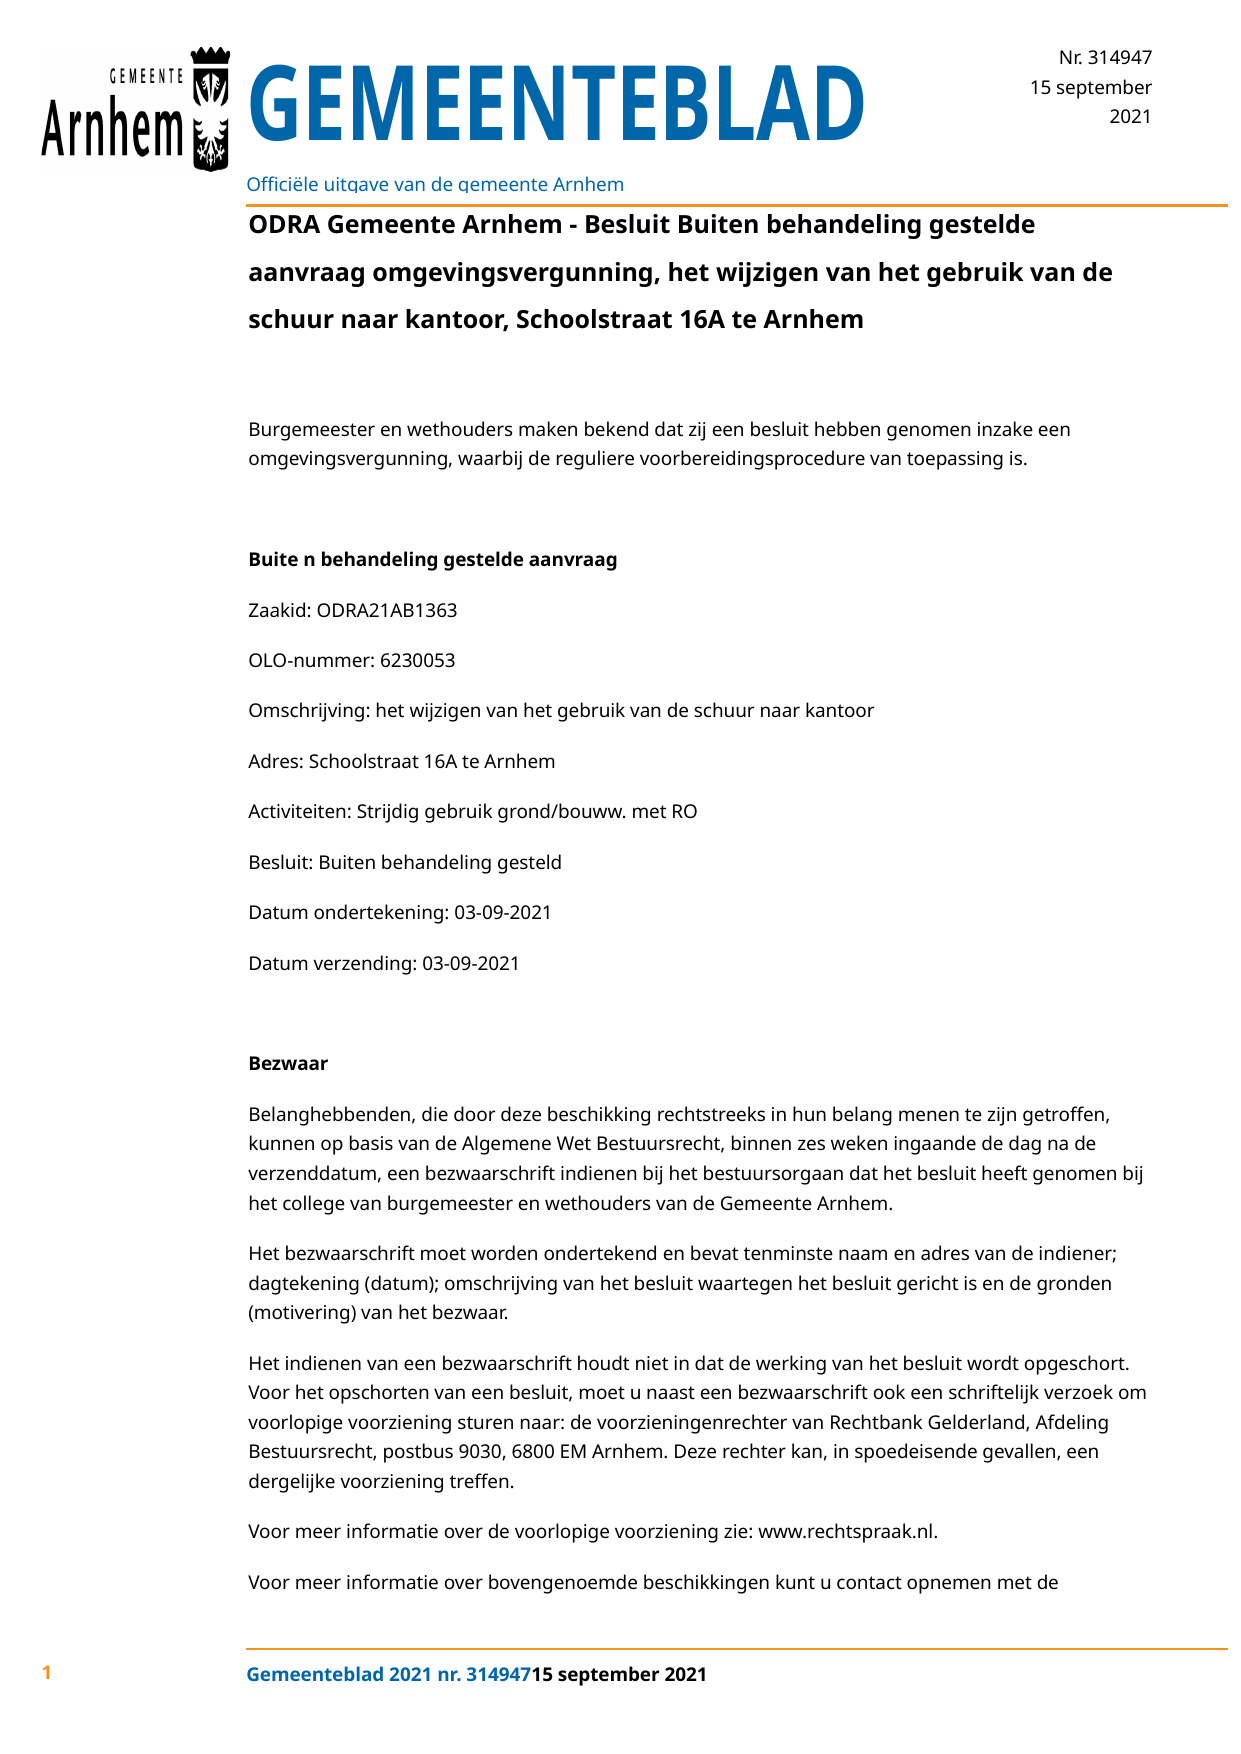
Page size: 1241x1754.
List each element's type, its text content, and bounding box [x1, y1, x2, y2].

text Voor meer informatie over bovengenoemde beschikkingen kunt u contact opnemen met de [248, 1569, 1152, 1594]
text Besluit: Buiten behandeling gesteld [248, 849, 1152, 874]
text Datum verzending: 03-09-2021 [248, 950, 1152, 975]
text Omschrijving: het wijzigen van het gebruik van de schuur naar kantoor [248, 698, 1152, 723]
text Zaakid: ODRA21AB1363 [248, 597, 1152, 622]
text Het indienen van een bezwaarschrift houdt niet in dat de werking van het besluit wordt opgeschort. Voor het opschorten van een besluit, moet u naast een bezwaarschrift ook een schriftelijk verzoek om voorlopige voorziening sturen naar: de voorzieningenrechter van Rechtbank Gelderland, Afdeling Bestuursrecht, postbus 9030, 6800 EM Arnhem. Deze rechter kan, in spoedeisende gevallen, een dergelijke voorziening treffen. [248, 1350, 1152, 1494]
text Het bezwaarschrift moet worden ondertekend en bevat tenminste naam en adres van de indiener; dagtekening (datum); omschrijving van het besluit waartegen het besluit gericht is en de gronden (motivering) van het bezwaar. [248, 1240, 1152, 1325]
text ODRA Gemeente Arnhem - Besluit Buiten behandeling gestelde aanvraag omgevingsvergunning, het wijzigen van het gebruik van de schuur naar kantoor, Schoolstraat 16A te Arnhem [248, 207, 1152, 336]
text Buite n behandeling gestelde aanvraag [248, 546, 1152, 572]
text Adres: Schoolstraat 16A te Arnhem [248, 748, 1152, 774]
text OLO-nummer: 6230053 [248, 647, 1152, 673]
text Burgemeester en wethouders maken bekend dat zij een besluit hebben genomen inzake een omgevingsvergunning, waarbij de reguliere voorbereidingsprocedure van toepassing is. [248, 416, 1152, 471]
picture [41, 47, 231, 172]
text Activiteiten: Strijdig gebruik grond/bouww. met RO [248, 798, 1152, 824]
text Belanghebbenden, die door deze beschikking rechtstreeks in hun belang menen te zijn getroffen, kunnen op basis van de Algemene Wet Bestuursrecht, binnen zes weken ingaande de dag na de verzenddatum, een bezwaarschrift indienen bij het bestuursorgaan dat het besluit heeft genomen bij het college van burgemeester en wethouders van de Gemeente Arnhem. [248, 1101, 1152, 1215]
text Datum ondertekening: 03-09-2021 [248, 899, 1152, 925]
text Voor meer informatie over de voorlopige voorziening zie: www.rechtspraak.nl. [248, 1518, 1152, 1544]
text Bezwaar [248, 1051, 1152, 1076]
